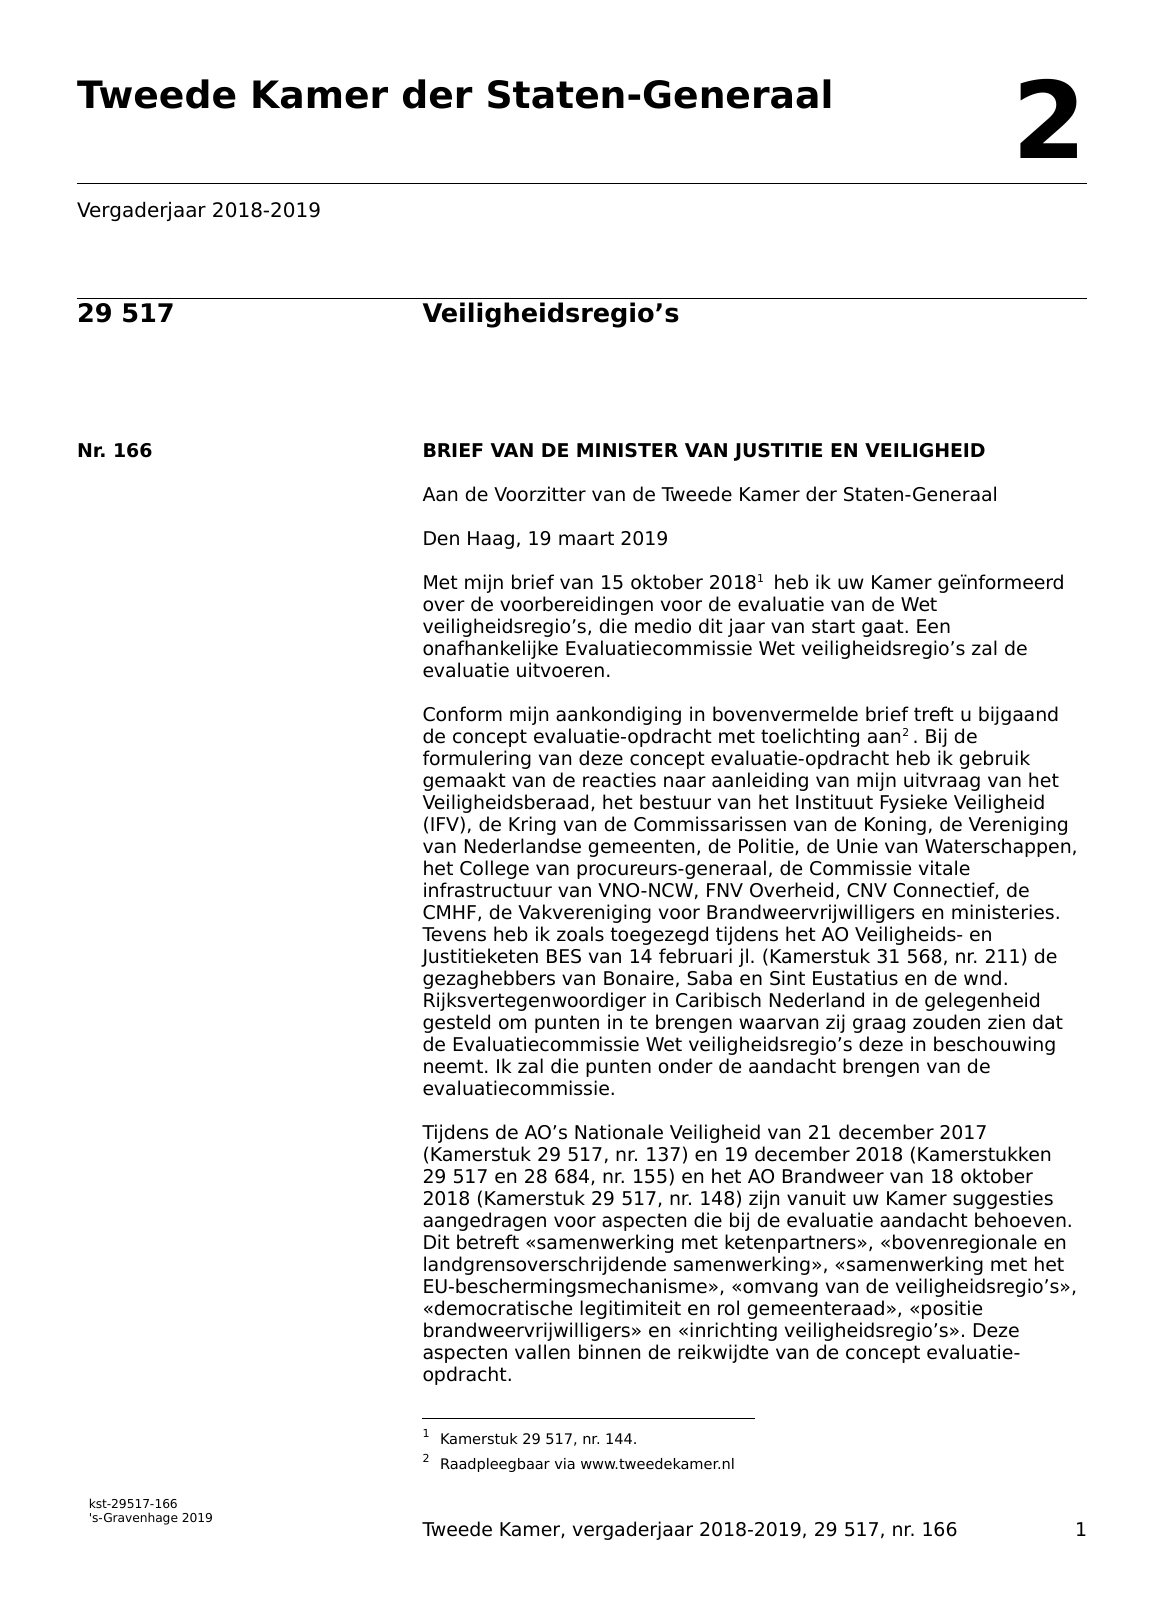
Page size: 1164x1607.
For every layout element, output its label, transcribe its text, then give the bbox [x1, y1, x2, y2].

text Den Haag, 19 maart 2019 [422, 528, 1087, 550]
text Conform mijn aankondiging in bovenvermelde brief treft u bijgaand de concept evaluatie-opdracht met toelichting aan. Bij de formulering van deze concept evaluatie-opdracht heb ik gebruik gemaakt van de reacties naar aanleiding van mijn uitvraag van het Veiligheidsberaad, het bestuur van het Instituut Fysieke Veiligheid (IFV), de Kring van de Commissarissen van de Koning, de Vereniging van Nederlandse gemeenten, de Politie, de Unie van Waterschappen, het College van procureurs-generaal, de Commissie vitale infrastructuur van VNO-NCW, FNV Overheid, CNV Connectief, de CMHF, de Vakvereniging voor Brandweervrijwilligers en ministeries. Tevens heb ik zoals toegezegd tijdens het AO Veiligheids- en Justitieketen BES van 14 februari jl. (Kamerstuk 31 568, nr. 211) de gezaghebbers van Bonaire, Saba en Sint Eustatius en de wnd. Rijksvertegenwoordiger in Caribisch Nederland in de gelegenheid gesteld om punten in te brengen waarvan zij graag zouden zien dat de Evaluatiecommissie Wet veiligheidsregio’s deze in beschouwing neemt. Ik zal die punten onder de aandacht brengen van de evaluatiecommissie. [422, 704, 1087, 1100]
table_header Tweede Kamer der Staten-Generaal [77, 59, 886, 183]
text Aan de Voorzitter van de Tweede Kamer der Staten-Generaal [422, 484, 1087, 506]
subtitle Nr. 166 BRIEF VAN DE MINISTER VAN JUSTITIE EN VEILIGHEID [77, 440, 1087, 462]
text Met mijn brief van 15 oktober 2018 heb ik uw Kamer geïnformeerd over de voorbereidingen voor de evaluatie van de Wet veiligheidsregio’s, die medio dit jaar van start gaat. Een onafhankelijke Evaluatiecommissie Wet veiligheidsregio’s zal de evaluatie uitvoeren. [422, 572, 1087, 682]
text Tijdens de AO’s Nationale Veiligheid van 21 december 2017 (Kamerstuk 29 517, nr. 137) en 19 december 2018 (Kamerstukken 29 517 en 28 684, nr. 155) en het AO Brandweer van 18 oktober 2018 (Kamerstuk 29 517, nr. 148) zijn vanuit uw Kamer suggesties aangedragen voor aspecten die bij de evaluatie aandacht behoeven. Dit betreft «samenwerking met ketenpartners», «bovenregionale en landgrensoverschrijdende samenwerking», «samenwerking met het EU-beschermingsmechanisme», «omvang van de veiligheidsregio’s», «democratische legitimiteit en rol gemeenteraad», «positie brandweervrijwilligers» en «inrichting veiligheidsregio’s». Deze aspecten vallen binnen de reikwijdte van de concept evaluatie-opdracht. [422, 1122, 1087, 1386]
text 's-Gravenhage 2019 [88, 1511, 323, 1525]
text kst-29517-166 [88, 1497, 323, 1511]
table_header 2 [886, 59, 1087, 183]
text Kamerstuk 29 517, nr. 144. [422, 1427, 1087, 1449]
subtitle 29 517 Veiligheidsregio’s [77, 299, 1087, 329]
table_cell Vergaderjaar 2018-2019 [77, 184, 1087, 298]
text Raadpleegbaar via www.tweedekamer.nl [422, 1452, 1087, 1474]
